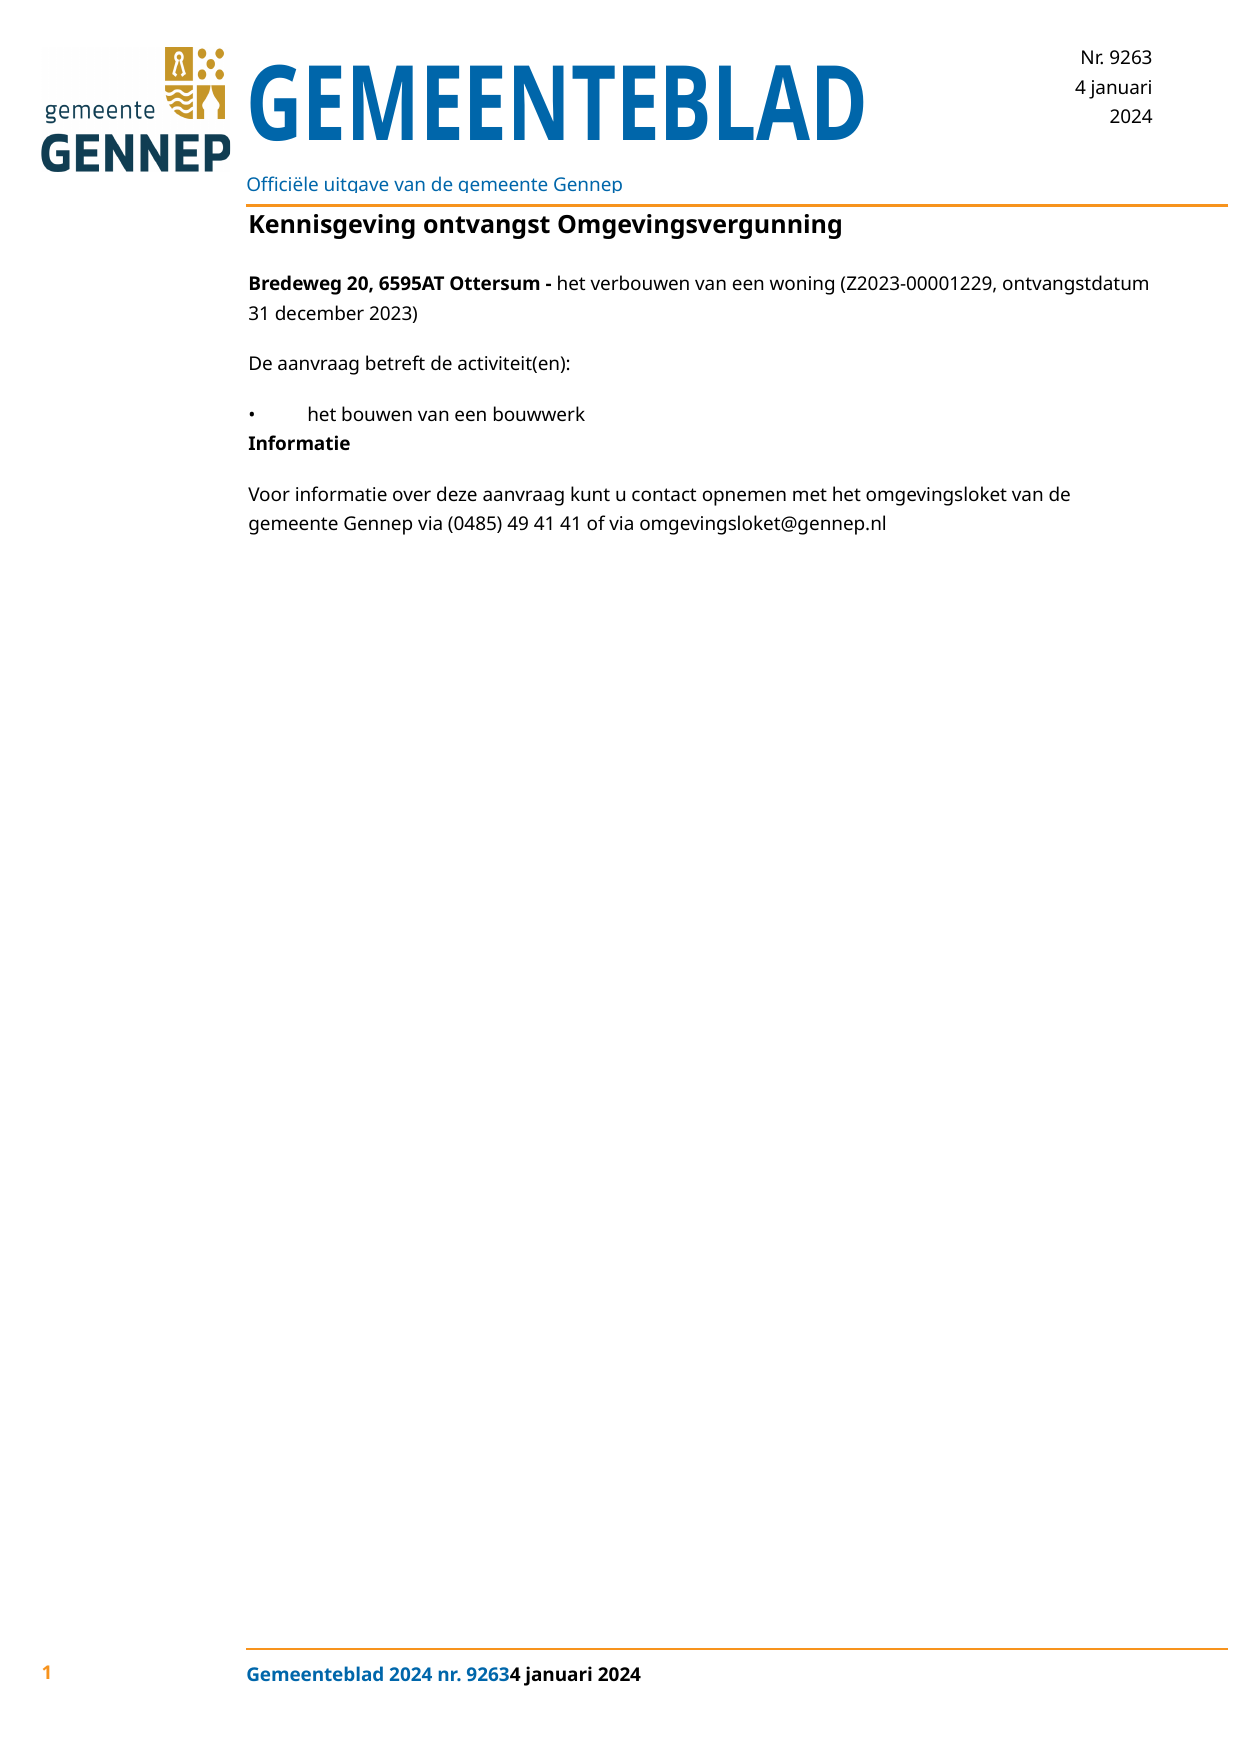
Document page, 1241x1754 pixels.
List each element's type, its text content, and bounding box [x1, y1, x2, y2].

picture [41, 47, 231, 172]
text De aanvraag betreft de activiteit(en): [248, 350, 1152, 376]
text Kennisgeving ontvangst Omgevingsvergunning [248, 207, 1152, 241]
text Informatie [248, 430, 1152, 456]
text Bredeweg 20, 6595AT Ottersum - het verbouwen van een woning (Z2023-00001229, ontvangstdatum 31 december 2023) [248, 270, 1152, 326]
list het bouwen van een bouwwerk [248, 401, 1152, 426]
text Voor informatie over deze aanvraag kunt u contact opnemen met het omgevingsloket van de gemeente Gennep via (0485) 49 41 41 of via omgevingsloket@gennep.nl [248, 481, 1152, 536]
